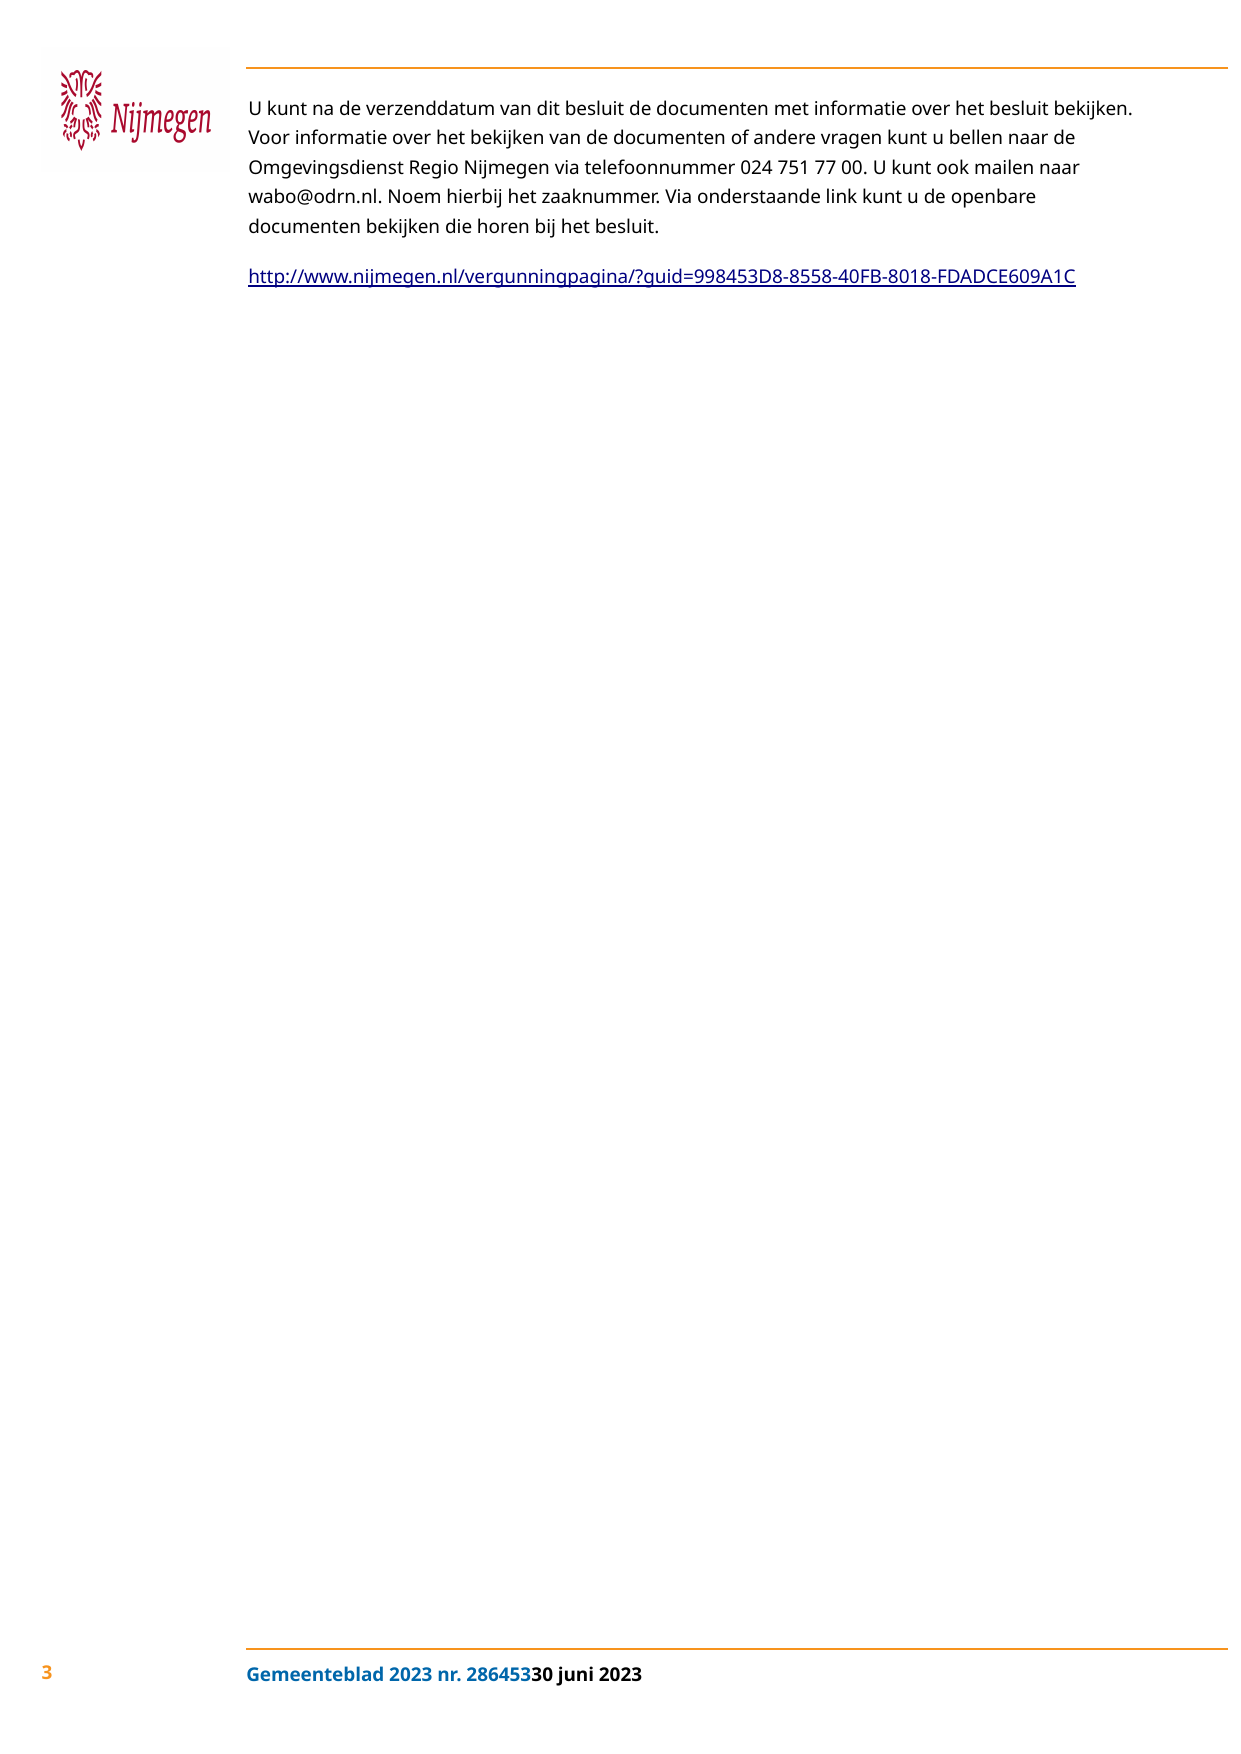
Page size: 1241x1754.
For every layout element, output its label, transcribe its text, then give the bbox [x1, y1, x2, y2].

picture [41, 47, 231, 172]
text U kunt na de verzenddatum van dit besluit de documenten met informatie over het besluit bekijken. Voor informatie over het bekijken van de documenten of andere vragen kunt u bellen naar de Omgevingsdienst Regio Nijmegen via telefoonnummer 024 751 77 00. U kunt ook mailen naar wabo@odrn.nl. Noem hierbij het zaaknummer. Via onderstaande link kunt u de openbare documenten bekijken die horen bij het besluit. [248, 95, 1152, 239]
text http://www.nijmegen.nl/vergunningpagina/?guid=998453D8-8558-40FB-8018-FDADCE609A1C [248, 263, 1152, 289]
